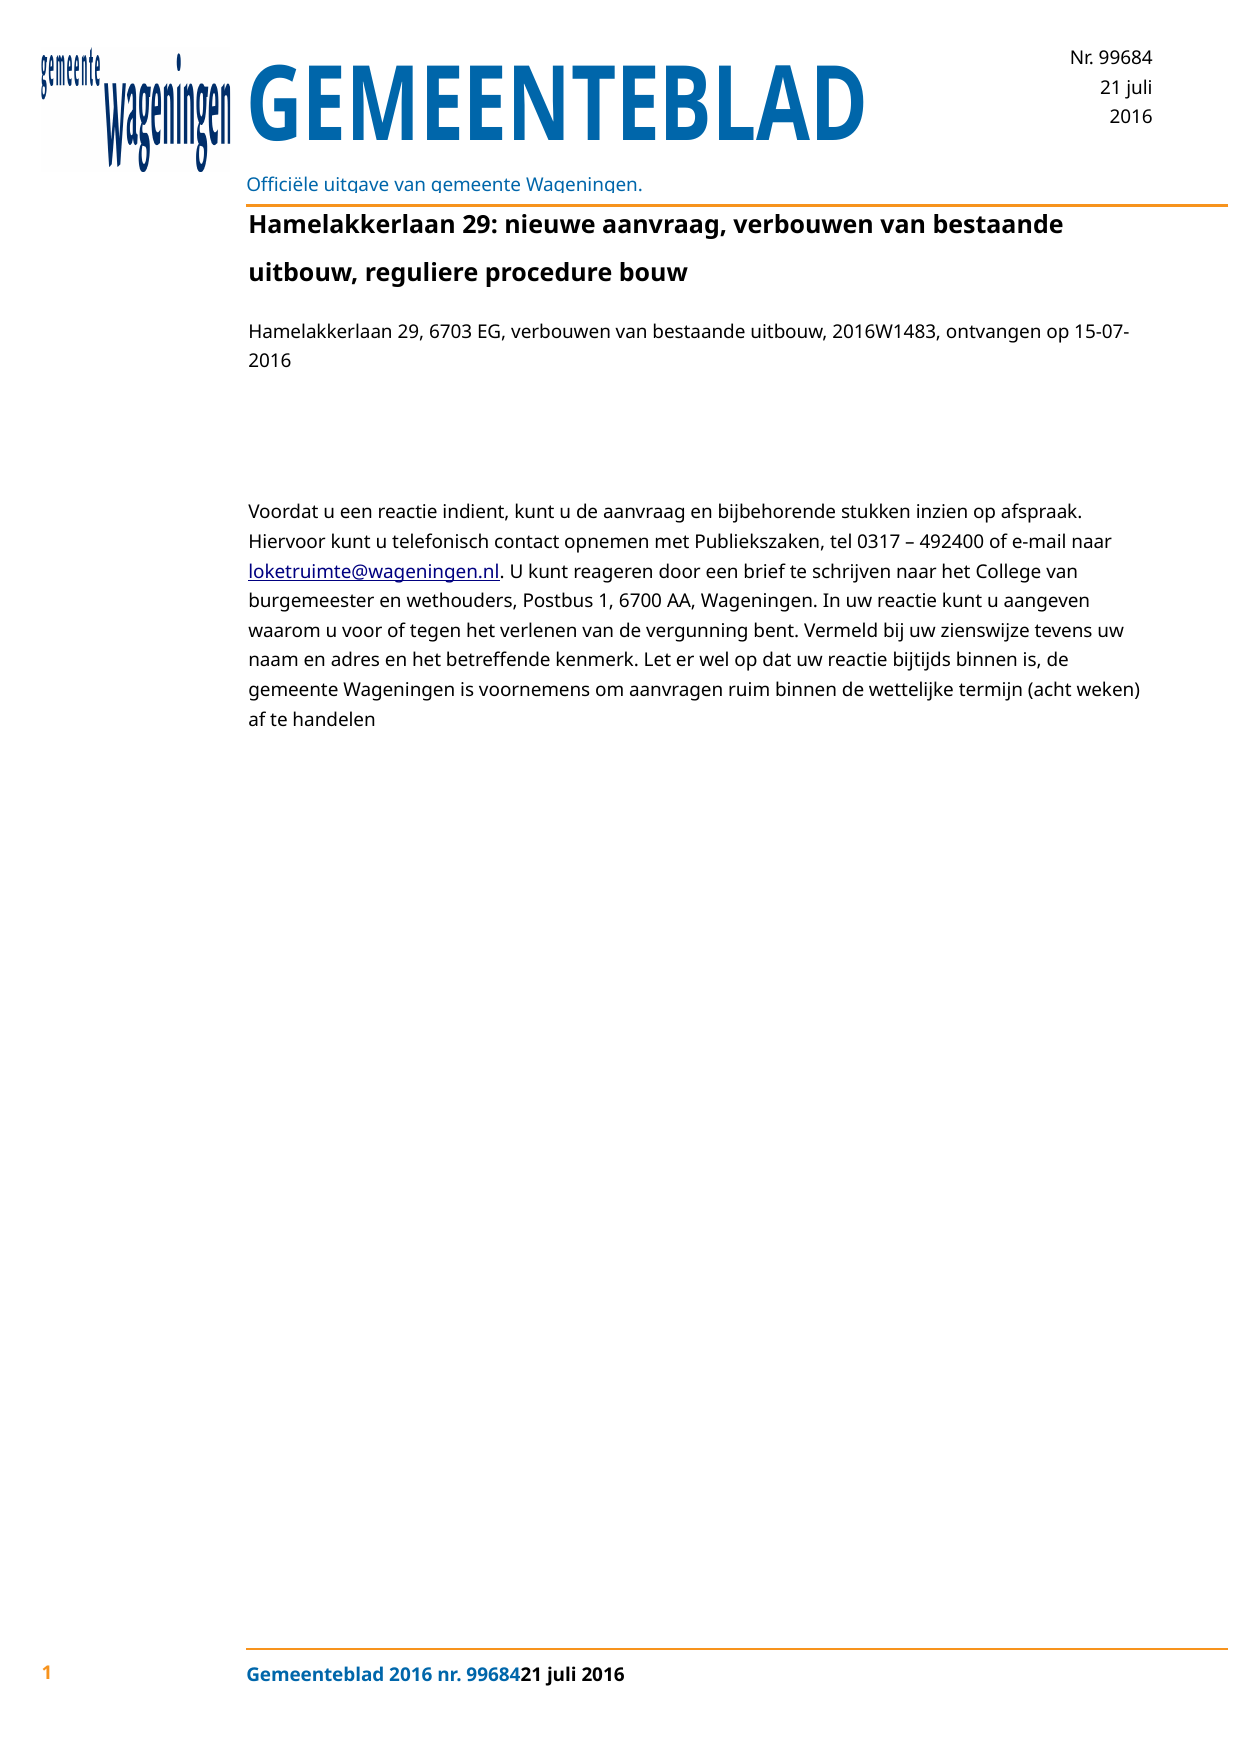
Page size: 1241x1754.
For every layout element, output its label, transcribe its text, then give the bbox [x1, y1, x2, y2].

picture [41, 47, 231, 172]
text Hamelakkerlaan 29, 6703 EG, verbouwen van bestaande uitbouw, 2016W1483, ontvangen op 15-07-2016 [248, 318, 1152, 373]
text Voordat u een reactie indient, kunt u de aanvraag en bijbehorende stukken inzien op afspraak. Hiervoor kunt u telefonisch contact opnemen met Publiekszaken, tel 0317 – 492400 of e-mail naar loketruimte@wageningen.nl. U kunt reageren door een brief te schrijven naar het College van burgemeester en wethouders, Postbus 1, 6700 AA, Wageningen. In uw reactie kunt u aangeven waarom u voor of tegen het verlenen van de vergunning bent. Vermeld bij uw zienswijze tevens uw naam en adres en het betreffende kenmerk. Let er wel op dat uw reactie bijtijds binnen is, de gemeente Wageningen is voornemens om aanvragen ruim binnen de wettelijke termijn (acht weken) af te handelen [248, 499, 1152, 732]
text Hamelakkerlaan 29: nieuwe aanvraag, verbouwen van bestaande uitbouw, reguliere procedure bouw [248, 207, 1152, 288]
